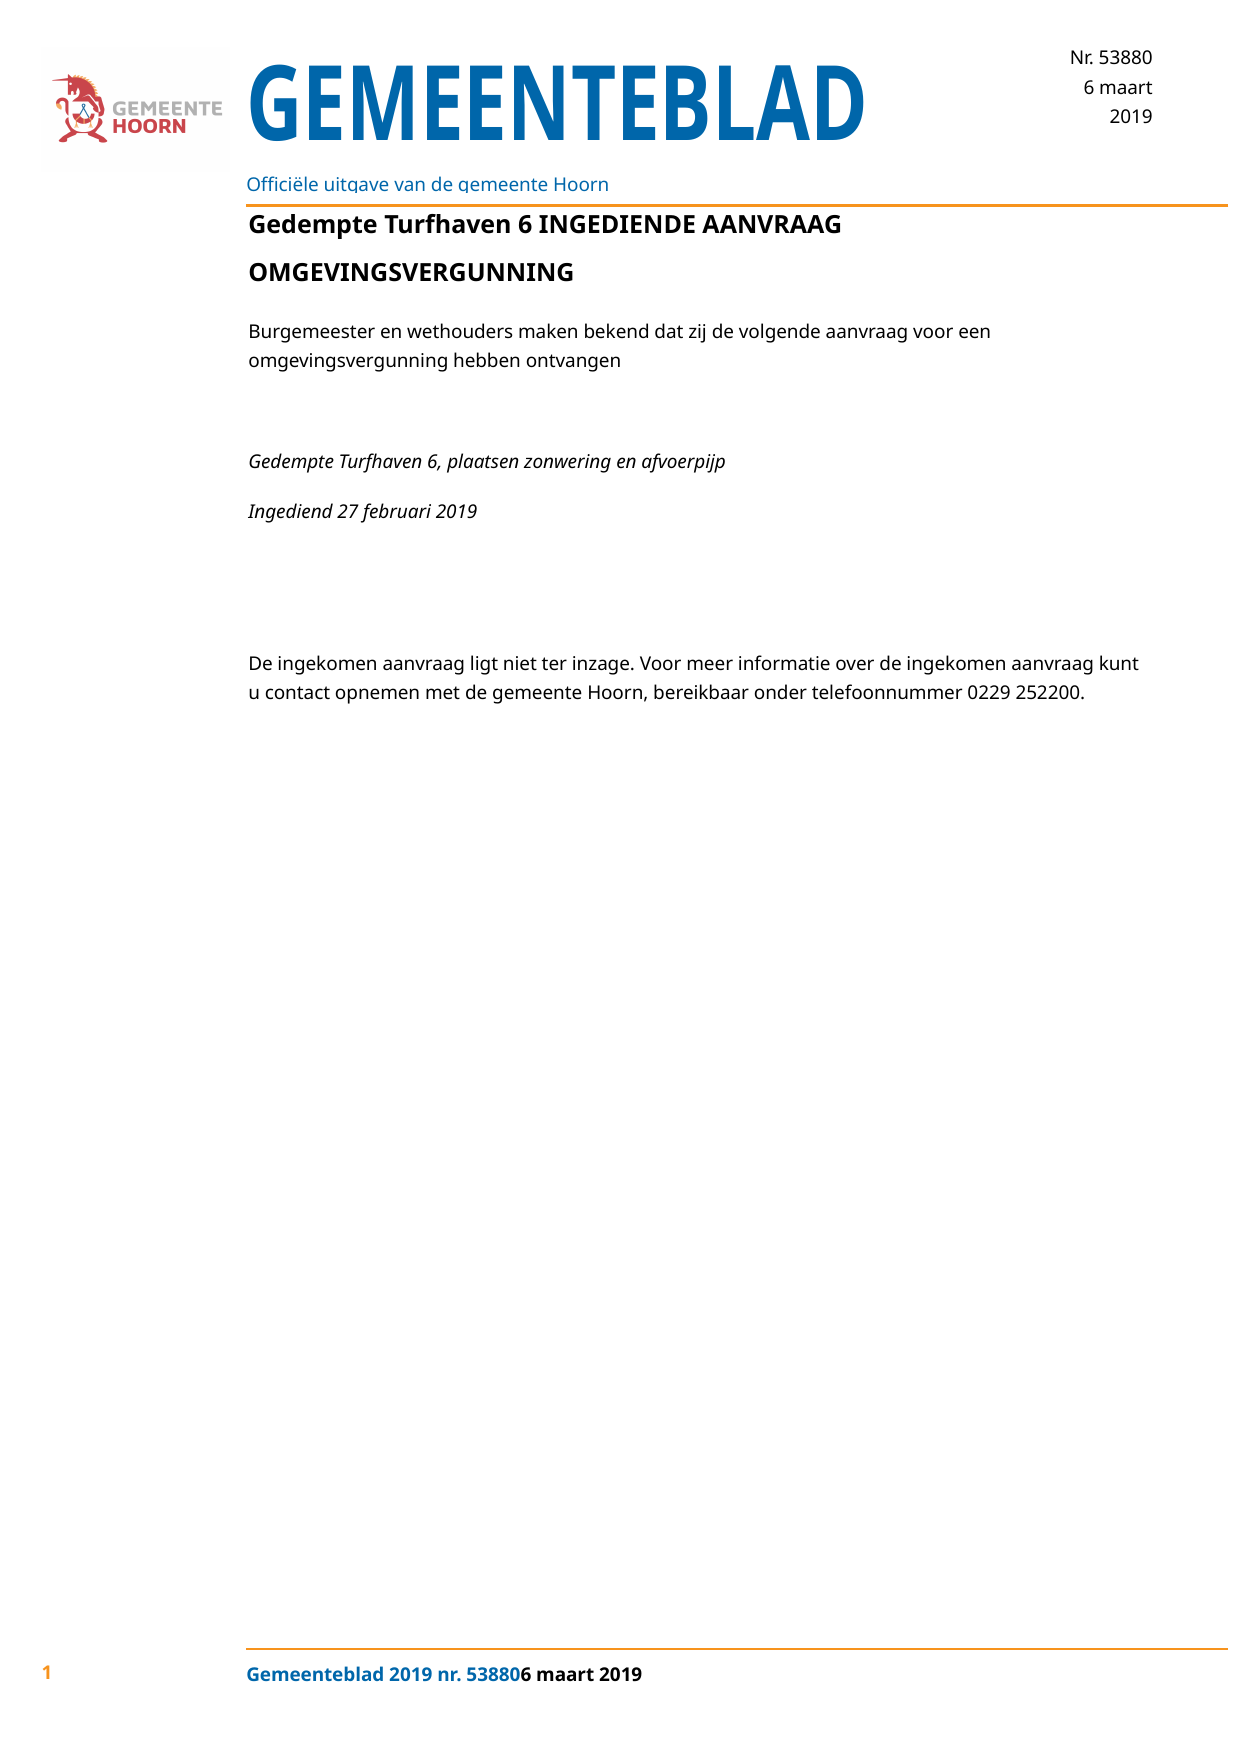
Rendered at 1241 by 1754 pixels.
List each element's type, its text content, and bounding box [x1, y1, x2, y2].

text Gedempte Turfhaven 6, plaatsen zonwering en afvoerpijp [248, 448, 1152, 474]
text Burgemeester en wethouders maken bekend dat zij de volgende aanvraag voor een omgevingsvergunning hebben ontvangen [248, 318, 1152, 373]
text Ingediend 27 februari 2019 [248, 499, 1152, 524]
picture [41, 47, 231, 172]
text De ingekomen aanvraag ligt niet ter inzage. Voor meer informatie over de ingekomen aanvraag kunt u contact opnemen met de gemeente Hoorn, bereikbaar onder telefoonnummer 0229 252200. [248, 650, 1152, 705]
text Gedempte Turfhaven 6 INGEDIENDE AANVRAAG OMGEVINGSVERGUNNING [248, 207, 1152, 288]
